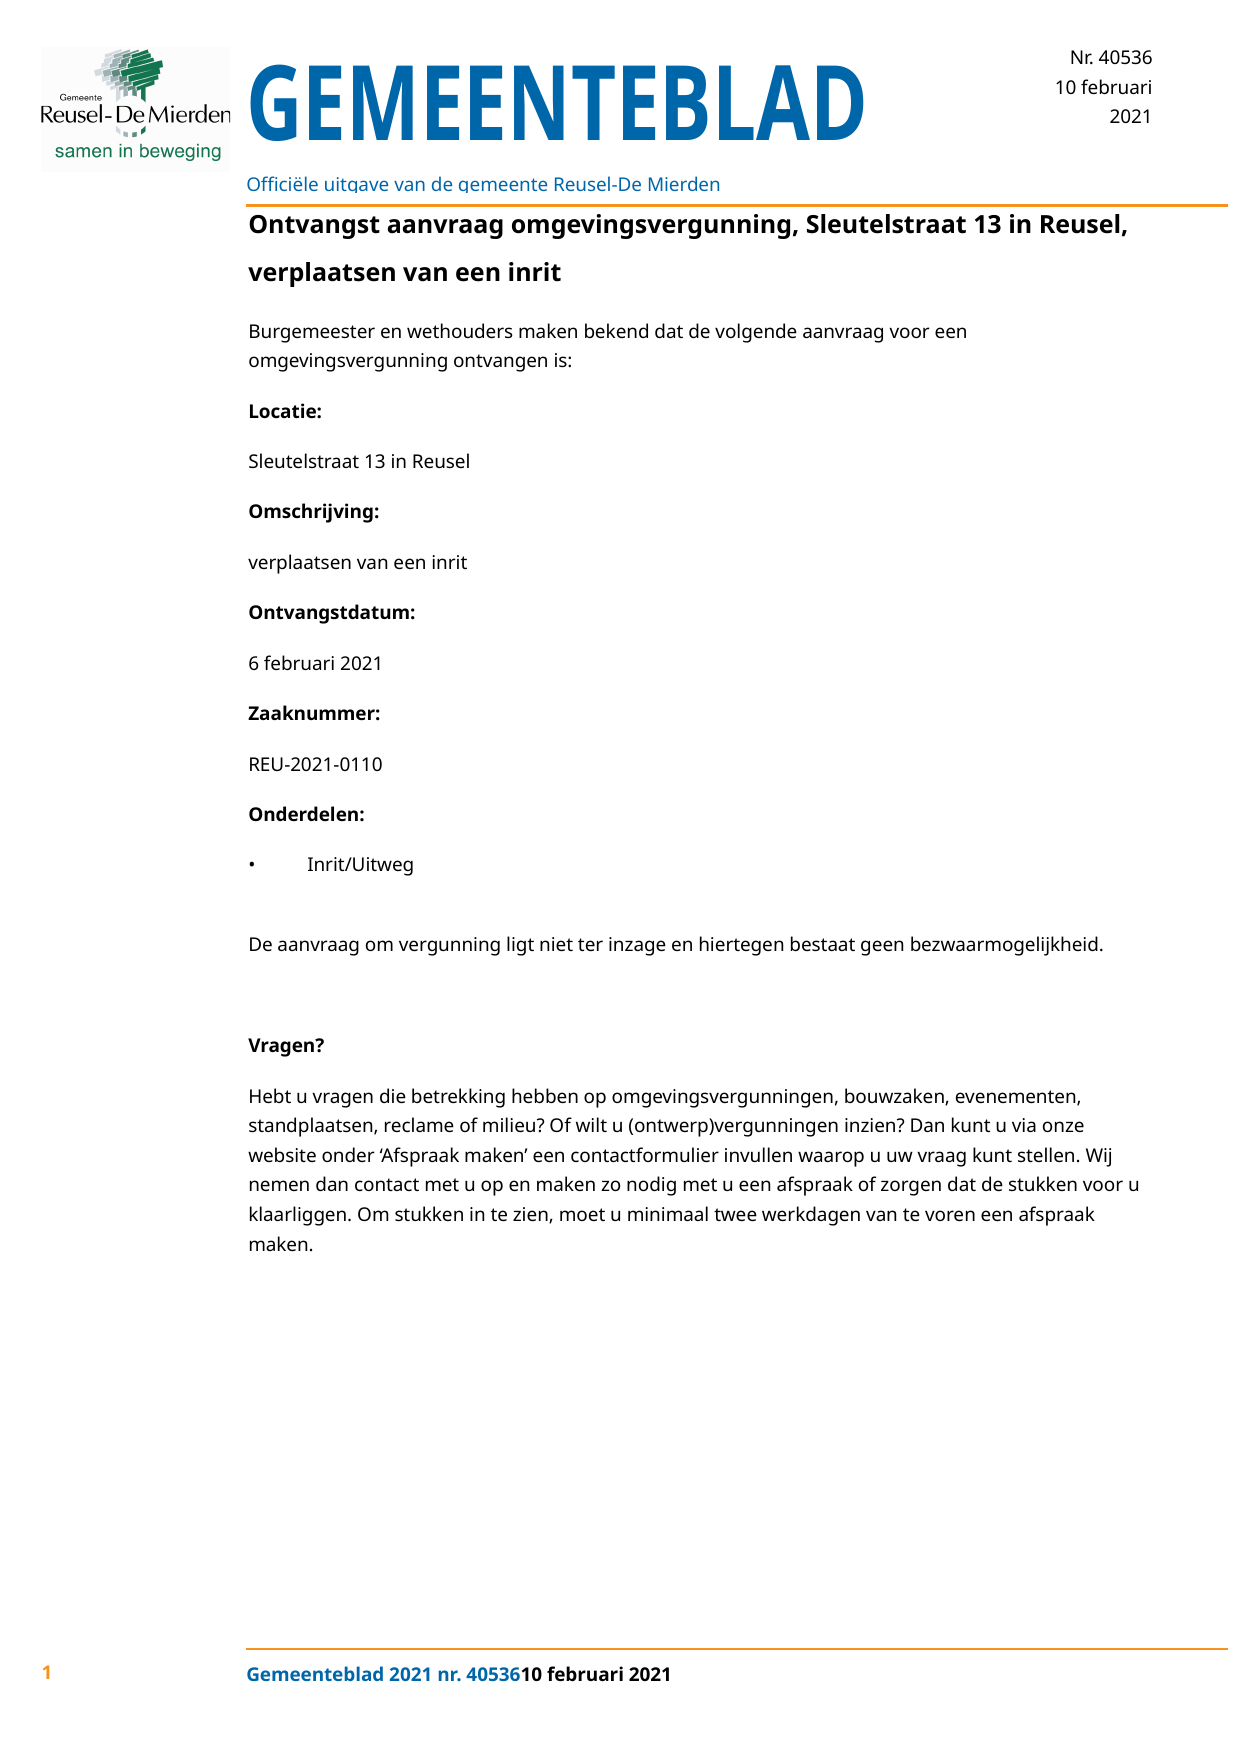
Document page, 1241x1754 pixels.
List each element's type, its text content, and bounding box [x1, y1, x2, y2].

text Ontvangstdatum: [248, 599, 1152, 625]
text Locatie: [248, 398, 1152, 424]
text REU-2021-0110 [248, 751, 1152, 777]
list Inrit/Uitweg [248, 852, 1152, 877]
picture [41, 47, 231, 172]
text Zaaknummer: [248, 700, 1152, 726]
text Vragen? [248, 1032, 1152, 1058]
text De aanvraag om vergunning ligt niet ter inzage en hiertegen bestaat geen bezwaarmogelijkheid. [248, 932, 1152, 957]
text Hebt u vragen die betrekking hebben op omgevingsvergunningen, bouwzaken, evenementen, standplaatsen, reclame of milieu? Of wilt u (ontwerp)vergunningen inzien? Dan kunt u via onze website onder ‘Afspraak maken’ een contactformulier invullen waarop u uw vraag kunt stellen. Wij nemen dan contact met u op en maken zo nodig met u een afspraak of zorgen dat de stukken voor u klaarliggen. Om stukken in te zien, moet u minimaal twee werkdagen van te voren een afspraak maken. [248, 1083, 1152, 1257]
text Sleutelstraat 13 in Reusel [248, 448, 1152, 474]
text Burgemeester en wethouders maken bekend dat de volgende aanvraag voor een omgevingsvergunning ontvangen is: [248, 318, 1152, 373]
text verplaatsen van een inrit [248, 549, 1152, 575]
text Omschrijving: [248, 499, 1152, 524]
text Onderdelen: [248, 801, 1152, 827]
text 6 februari 2021 [248, 650, 1152, 676]
text Ontvangst aanvraag omgevingsvergunning, Sleutelstraat 13 in Reusel, verplaatsen van een inrit [248, 207, 1152, 288]
